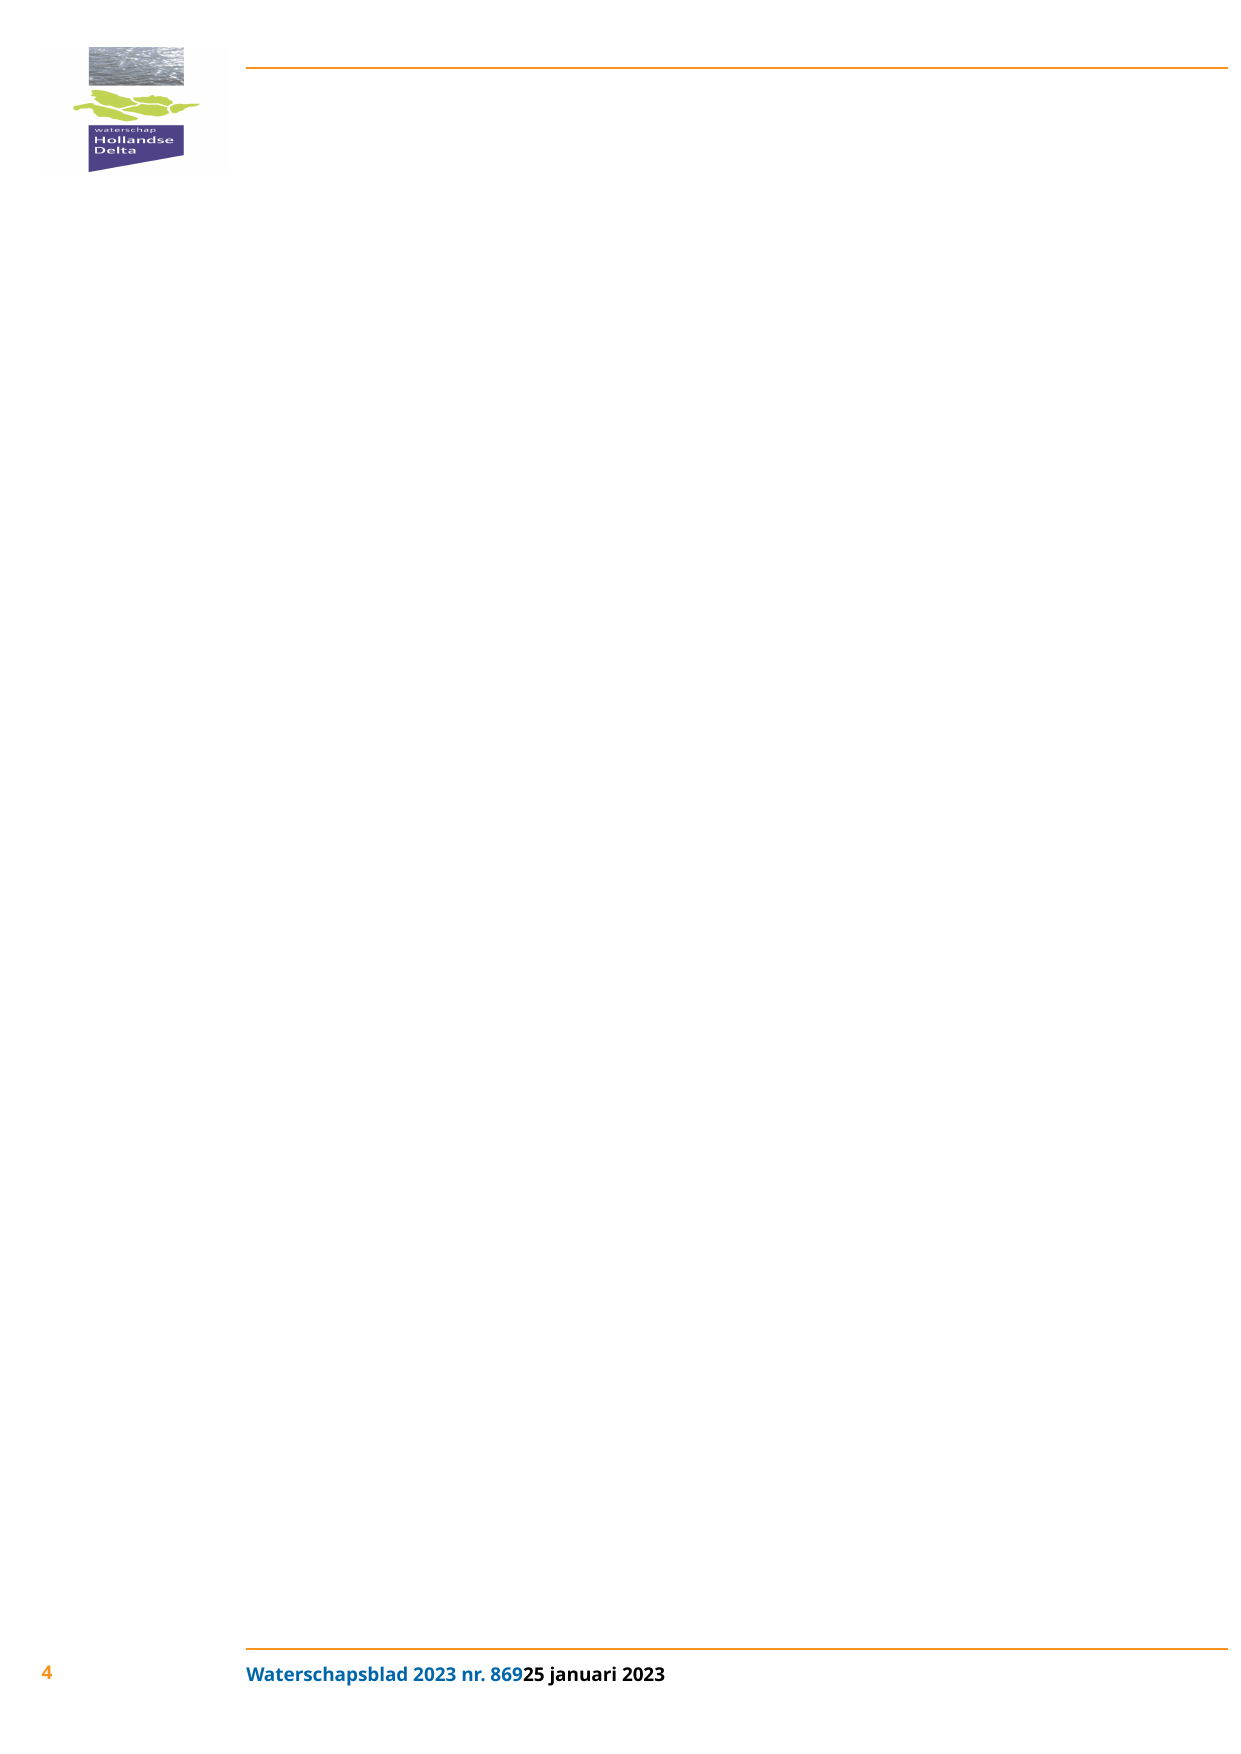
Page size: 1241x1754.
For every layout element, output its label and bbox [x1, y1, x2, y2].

picture [41, 47, 231, 172]
